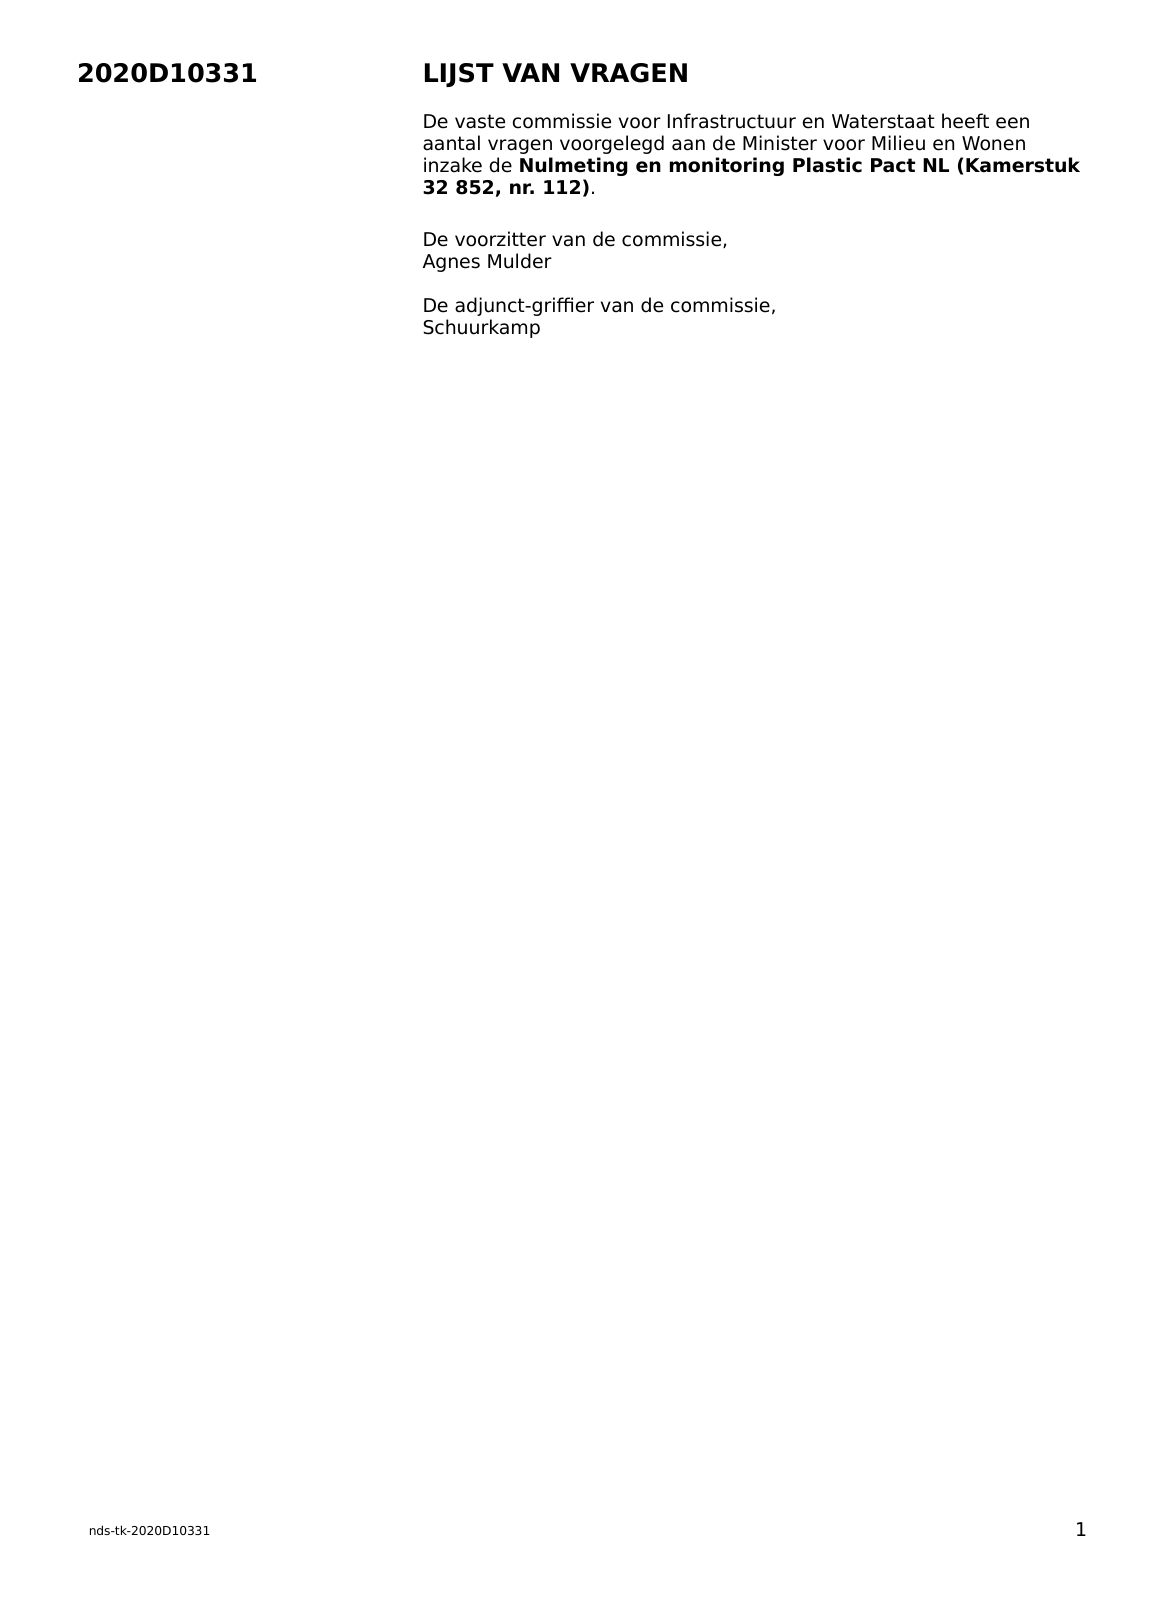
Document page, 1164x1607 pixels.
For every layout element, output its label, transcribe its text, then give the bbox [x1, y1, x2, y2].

text De adjunct-griffier van de commissie, Schuurkamp [422, 295, 1087, 339]
text 2020D10331 LIJST VAN VRAGEN [77, 59, 1087, 89]
text nds-tk-2020D10331 [88, 1524, 323, 1538]
text De voorzitter van de commissie, Agnes Mulder [422, 229, 1087, 273]
text De vaste commissie voor Infrastructuur en Waterstaat heeft een aantal vragen voorgelegd aan de Minister voor Milieu en Wonen inzake de Nulmeting en monitoring Plastic Pact NL (Kamerstuk 32 852, nr. 112). [422, 111, 1087, 199]
